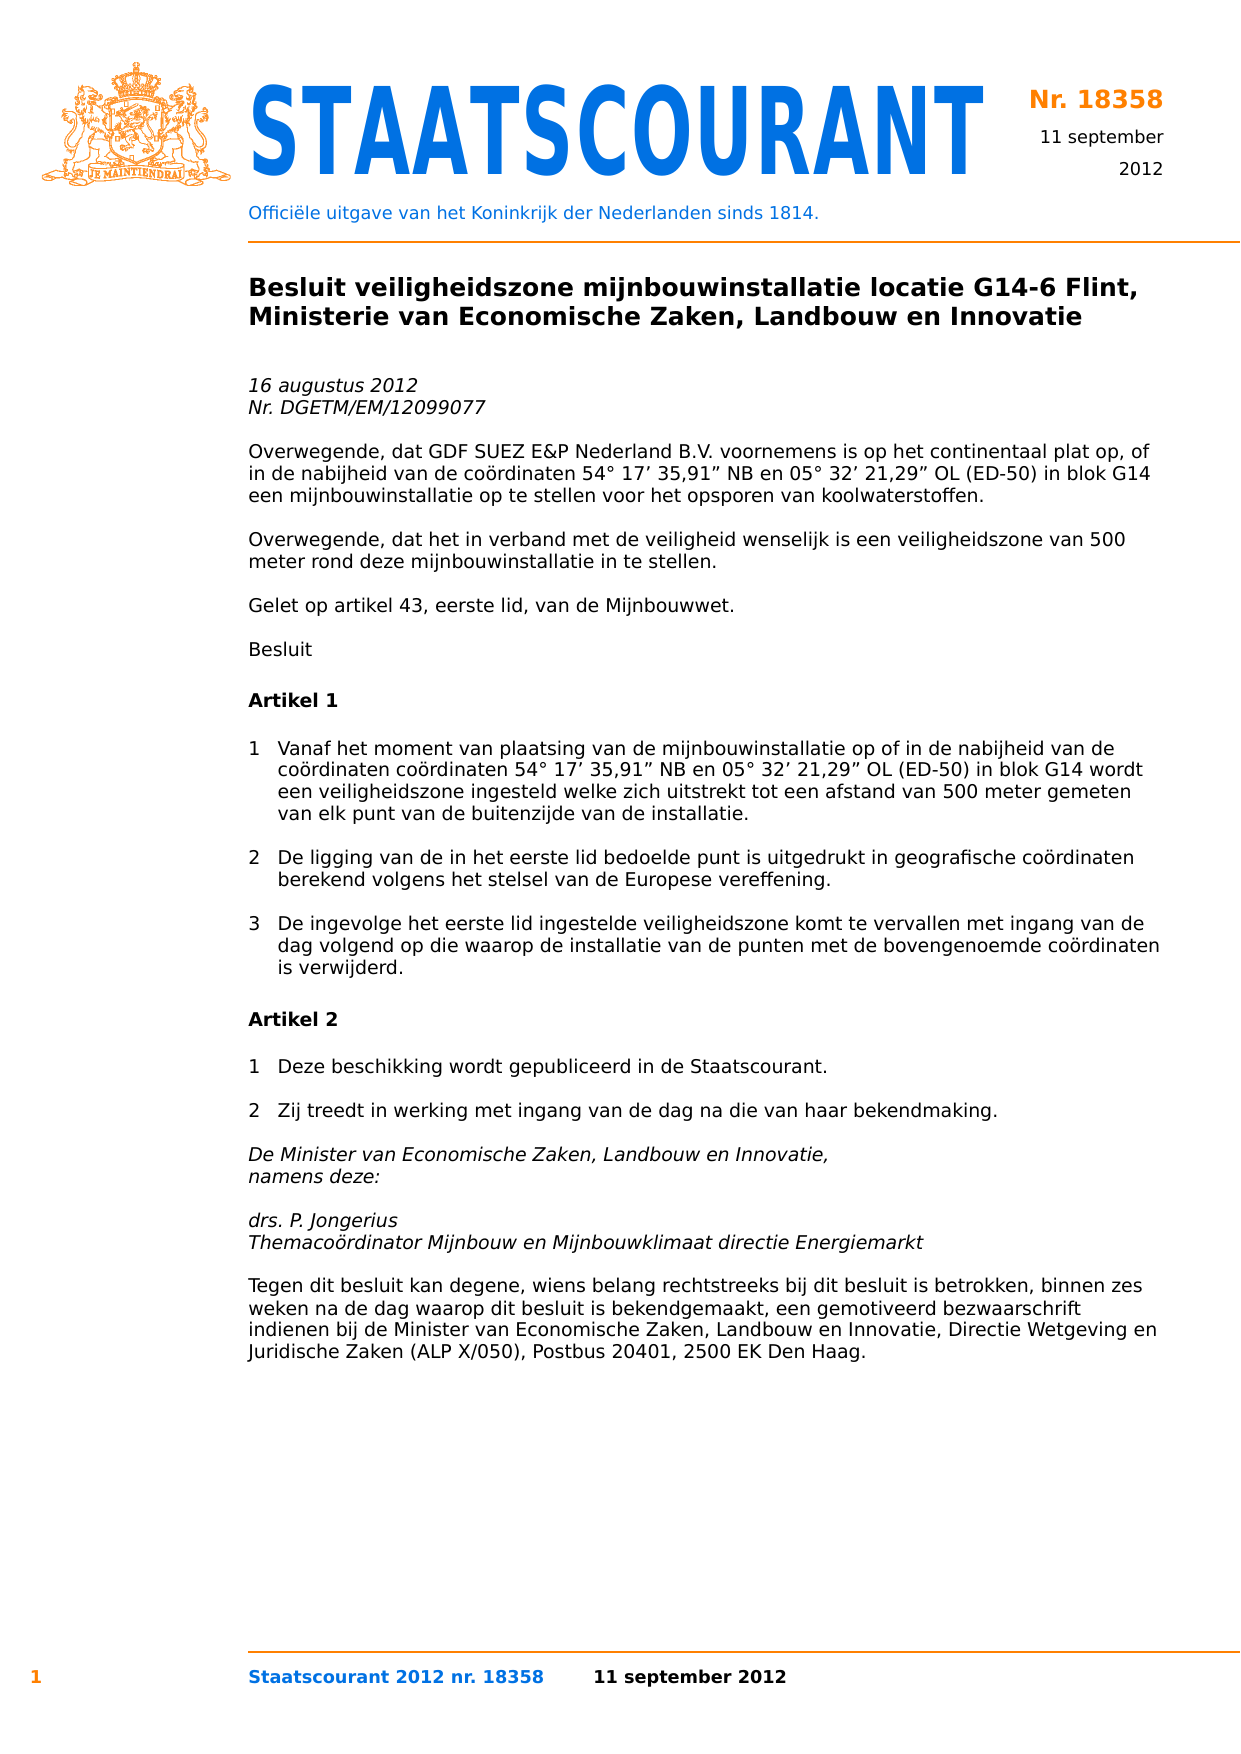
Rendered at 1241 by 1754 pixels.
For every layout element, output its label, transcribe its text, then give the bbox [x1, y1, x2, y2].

text 3 De ingevolge het eerste lid ingestelde veiligheidszone komt te vervallen met ingang van de dag volgend op die waarop de installatie van de punten met de bovengenoemde coördinaten is verwijderd. [248, 913, 1163, 979]
subtitle Artikel 1 [248, 690, 1163, 712]
text Overwegende, dat GDF SUEZ E&P Nederland B.V. voornemens is op het continentaal plat op, of in de nabijheid van de coördinaten 54° 17’ 35,91” NB en 05° 32’ 21,29” OL (ED-50) in blok G14 een mijnbouwinstallatie op te stellen voor het opsporen van koolwaterstoffen. [248, 441, 1163, 507]
table_cell 11 september [998, 121, 1240, 153]
table_header Nr. 18358 [998, 62, 1240, 121]
text 2 Zij treedt in werking met ingang van de dag na die van haar bekendmaking. [248, 1100, 1163, 1122]
text 16 augustus 2012 [248, 375, 1163, 397]
subtitle Besluit veiligheidszone mijnbouwinstallatie locatie G14-6 Flint, Ministerie van Economische Zaken, Landbouw en Innovatie [248, 273, 1163, 331]
text De Minister van Economische Zaken, Landbouw en Innovatie, namens deze: drs. P. Jongerius Themacoördinator Mijnbouw en Mijnbouwklimaat directie Energiemarkt [248, 1144, 1163, 1253]
text Overwegende, dat het in verband met de veiligheid wenselijk is een veiligheidszone van 500 meter rond deze mijnbouwinstallatie in te stellen. [248, 529, 1163, 573]
text Nr. DGETM/EM/12099077 [248, 397, 1163, 419]
text Tegen dit besluit kan degene, wiens belang rechtstreeks bij dit besluit is betrokken, binnen zes weken na de dag waarop dit besluit is bekendgemaakt, een gemotiveerd bezwaarschrift indienen bij de Minister van Economische Zaken, Landbouw en Innovatie, Directie Wetgeving en Juridische Zaken (ALP X/050), Postbus 20401, 2500 EK Den Haag. [248, 1275, 1163, 1363]
table_cell 2012 [998, 153, 1240, 203]
text Besluit [248, 638, 1163, 660]
subtitle Artikel 2 [248, 1009, 1163, 1031]
table_cell Officiële uitgave van het Koninkrijk der Nederlanden sinds 1814. [248, 203, 1240, 241]
text 1 Deze beschikking wordt gepubliceerd in de Staatscourant. [248, 1056, 1163, 1078]
text Gelet op artikel 43, eerste lid, van de Mijnbouwwet. [248, 594, 1163, 617]
text 2 De ligging van de in het eerste lid bedoelde punt is uitgedrukt in geografische coördinaten berekend volgens het stelsel van de Europese vereffening. [248, 847, 1163, 891]
text 1 Vanaf het moment van plaatsing van de mijnbouwinstallatie op of in de nabijheid van de coördinaten coördinaten 54° 17’ 35,91” NB en 05° 32’ 21,29” OL (ED-50) in blok G14 wordt een veiligheidszone ingesteld welke zich uitstrekt tot een afstand van 500 meter gemeten van elk punt van de buitenzijde van de installatie. [248, 737, 1163, 825]
table_header STAATSCOURANT [248, 62, 998, 203]
table_header [25, 62, 248, 241]
picture [41, 62, 231, 186]
